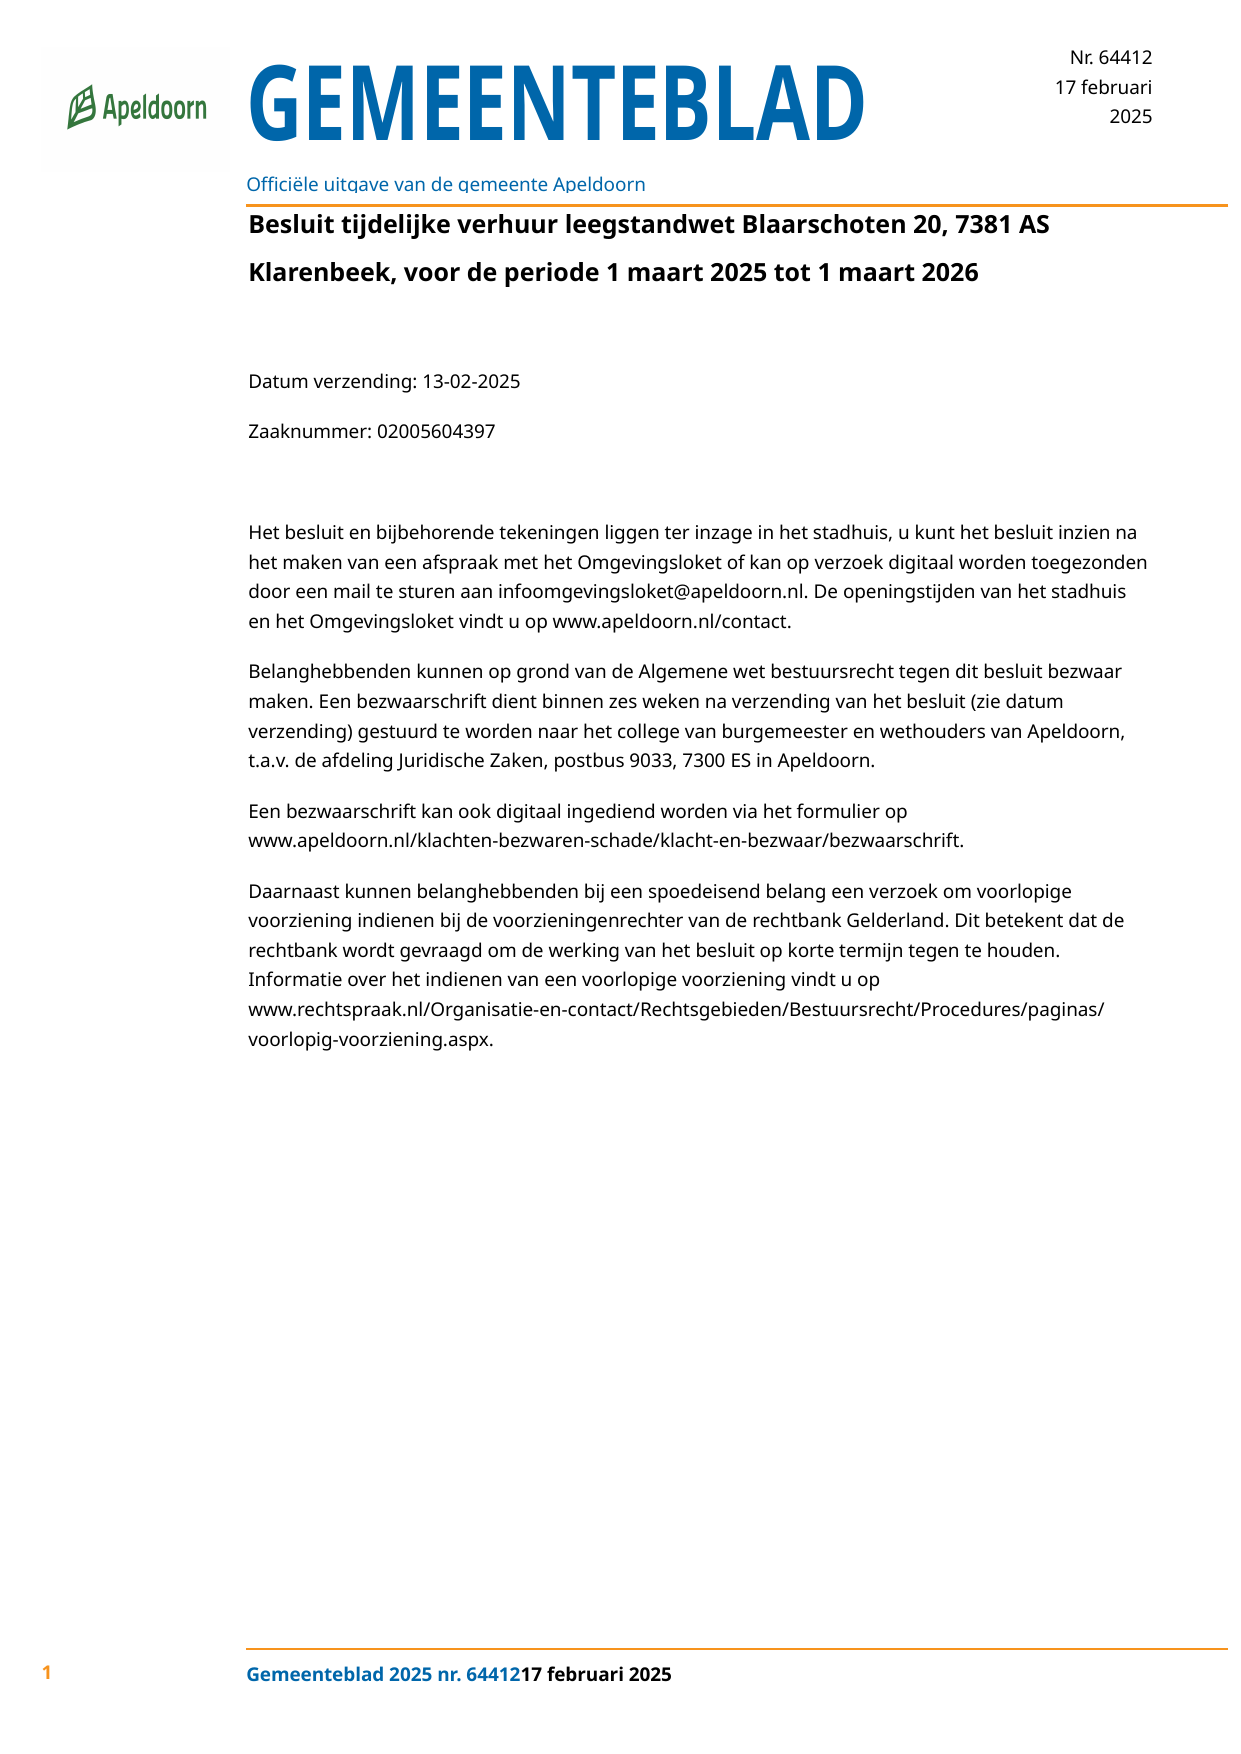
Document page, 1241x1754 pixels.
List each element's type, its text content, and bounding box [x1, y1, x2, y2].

text Een bezwaarschrift kan ook digitaal ingediend worden via het formulier op www.apeldoorn.nl/klachten-bezwaren-schade/klacht-en-bezwaar/bezwaarschrift. [248, 798, 1152, 853]
text Datum verzending: 13-02-2025 [248, 368, 1152, 394]
text Besluit tijdelijke verhuur leegstandwet Blaarschoten 20, 7381 AS Klarenbeek, voor de periode 1 maart 2025 tot 1 maart 2026 [248, 207, 1152, 288]
text Het besluit en bijbehorende tekeningen liggen ter inzage in het stadhuis, u kunt het besluit inzien na het maken van een afspraak met het Omgevingsloket of kan op verzoek digitaal worden toegezonden door een mail te sturen aan infoomgevingsloket@apeldoorn.nl. De openingstijden van het stadhuis en het Omgevingsloket vindt u op www.apeldoorn.nl/contact. [248, 519, 1152, 634]
text Daarnaast kunnen belanghebbenden bij een spoedeisend belang een verzoek om voorlopige voorziening indienen bij de voorzieningenrechter van de rechtbank Gelderland. Dit betekent dat de rechtbank wordt gevraagd om de werking van het besluit op korte termijn tegen te houden. Informatie over het indienen van een voorlopige voorziening vindt u op www.rechtspraak.nl/Organisatie-en-contact/Rechtsgebieden/Bestuursrecht/Procedures/paginas/voorlopig-voorziening.aspx. [248, 878, 1152, 1052]
picture [41, 47, 231, 172]
text Belanghebbenden kunnen op grond van de Algemene wet bestuursrecht tegen dit besluit bezwaar maken. Een bezwaarschrift dient binnen zes weken na verzending van het besluit (zie datum verzending) gestuurd te worden naar het college van burgemeester en wethouders van Apeldoorn, t.a.v. de afdeling Juridische Zaken, postbus 9033, 7300 ES in Apeldoorn. [248, 659, 1152, 773]
text Zaaknummer: 02005604397 [248, 419, 1152, 444]
